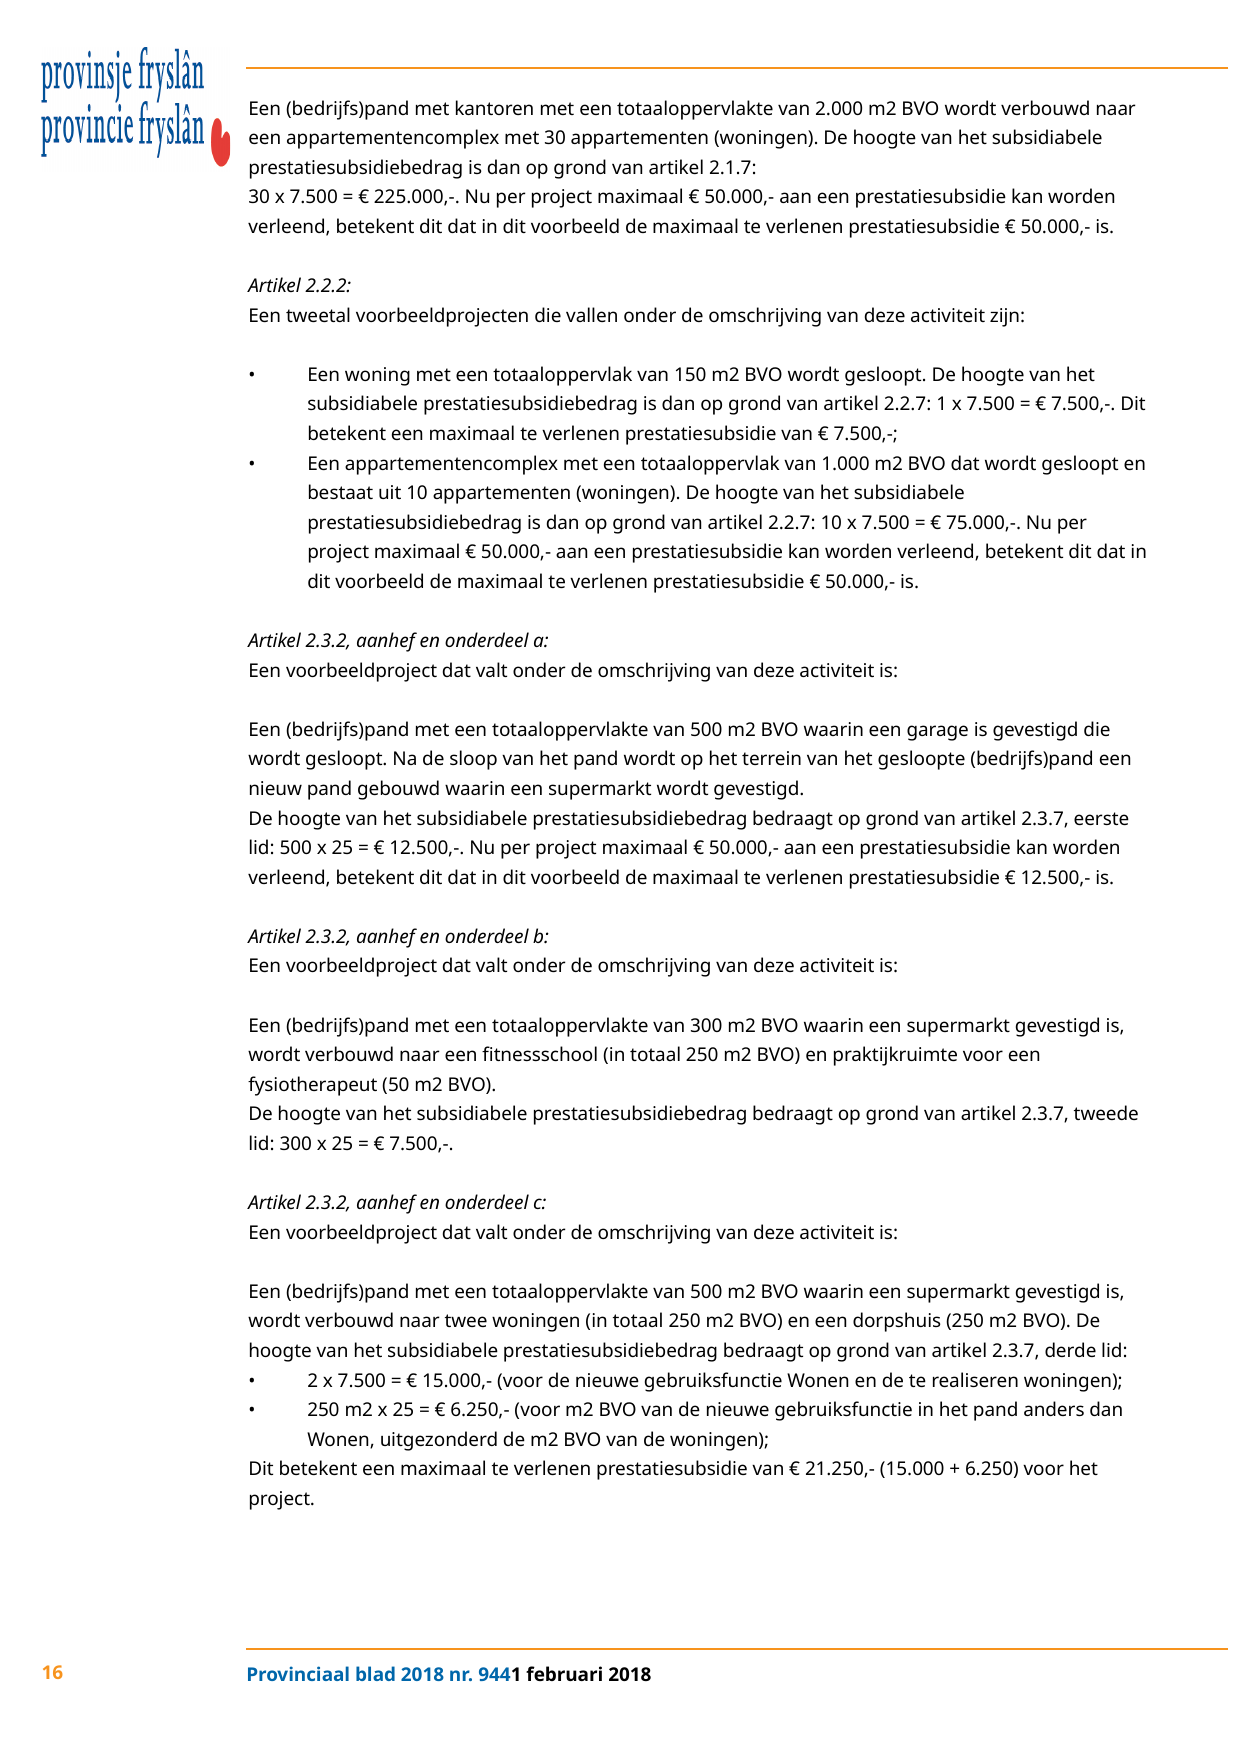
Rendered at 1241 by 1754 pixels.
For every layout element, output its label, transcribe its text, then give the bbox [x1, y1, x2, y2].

text Een (bedrijfs)pand met een totaaloppervlakte van 500 m2 BVO waarin een supermarkt gevestigd is, wordt verbouwd naar twee woningen (in totaal 250 m2 BVO) en een dorpshuis (250 m2 BVO). De hoogte van het subsidiabele prestatiesubsidiebedrag bedraagt op grond van artikel 2.3.7, derde lid: [248, 1278, 1152, 1363]
text Artikel 2.3.2, aanhef en onderdeel a: [248, 627, 1152, 653]
list 2 x 7.500 = € 15.000,- (voor de nieuwe gebruiksfunctie Wonen en de te realiseren woningen); [248, 1367, 1152, 1393]
text Een (bedrijfs)pand met een totaaloppervlakte van 300 m2 BVO waarin een supermarkt gevestigd is, wordt verbouwd naar een fitnessschool (in totaal 250 m2 BVO) en praktijkruimte voor een fysiotherapeut (50 m2 BVO). [248, 1012, 1152, 1097]
text Een (bedrijfs)pand met kantoren met een totaaloppervlakte van 2.000 m2 BVO wordt verbouwd naar een appartementencomplex met 30 appartementen (woningen). De hoogte van het subsidiabele prestatiesubsidiebedrag is dan op grond van artikel 2.1.7: [248, 95, 1152, 180]
picture [41, 47, 231, 172]
text Een voorbeeldproject dat valt onder de omschrijving van deze activiteit is: [248, 1219, 1152, 1245]
text Een tweetal voorbeeldprojecten die vallen onder de omschrijving van deze activiteit zijn: [248, 302, 1152, 328]
text Een voorbeeldproject dat valt onder de omschrijving van deze activiteit is: [248, 953, 1152, 978]
text 30 x 7.500 = € 225.000,-. Nu per project maximaal € 50.000,- aan een prestatiesubsidie kan worden verleend, betekent dit dat in dit voorbeeld de maximaal te verlenen prestatiesubsidie € 50.000,- is. [248, 183, 1152, 239]
text Dit betekent een maximaal te verlenen prestatiesubsidie van € 21.250,- (15.000 + 6.250) voor het project. [248, 1456, 1152, 1511]
list 250 m2 x 25 = € 6.250,- (voor m2 BVO van de nieuwe gebruiksfunctie in het pand anders dan Wonen, uitgezonderd de m2 BVO van de woningen); [248, 1396, 1152, 1452]
text Artikel 2.3.2, aanhef en onderdeel c: [248, 1189, 1152, 1215]
text Een voorbeeldproject dat valt onder de omschrijving van deze activiteit is: [248, 657, 1152, 683]
text De hoogte van het subsidiabele prestatiesubsidiebedrag bedraagt op grond van artikel 2.3.7, tweede lid: 300 x 25 = € 7.500,-. [248, 1101, 1152, 1156]
text Artikel 2.3.2, aanhef en onderdeel b: [248, 923, 1152, 949]
text Een (bedrijfs)pand met een totaaloppervlakte van 500 m2 BVO waarin een garage is gevestigd die wordt gesloopt. Na de sloop van het pand wordt op het terrein van het gesloopte (bedrijfs)pand een nieuw pand gebouwd waarin een supermarkt wordt gevestigd. [248, 716, 1152, 801]
text De hoogte van het subsidiabele prestatiesubsidiebedrag bedraagt op grond van artikel 2.3.7, eerste lid: 500 x 25 = € 12.500,-. Nu per project maximaal € 50.000,- aan een prestatiesubsidie kan worden verleend, betekent dit dat in dit voorbeeld de maximaal te verlenen prestatiesubsidie € 12.500,- is. [248, 805, 1152, 890]
list Een woning met een totaaloppervlak van 150 m2 BVO wordt gesloopt. De hoogte van het subsidiabele prestatiesubsidiebedrag is dan op grond van artikel 2.2.7: 1 x 7.500 = € 7.500,-. Dit betekent een maximaal te verlenen prestatiesubsidie van € 7.500,-; [248, 361, 1152, 446]
list Een appartementencomplex met een totaaloppervlak van 1.000 m2 BVO dat wordt gesloopt en bestaat uit 10 appartementen (woningen). De hoogte van het subsidiabele prestatiesubsidiebedrag is dan op grond van artikel 2.2.7: 10 x 7.500 = € 75.000,-. Nu per project maximaal € 50.000,- aan een prestatiesubsidie kan worden verleend, betekent dit dat in dit voorbeeld de maximaal te verlenen prestatiesubsidie € 50.000,- is. [248, 450, 1152, 594]
text Artikel 2.2.2: [248, 272, 1152, 298]
